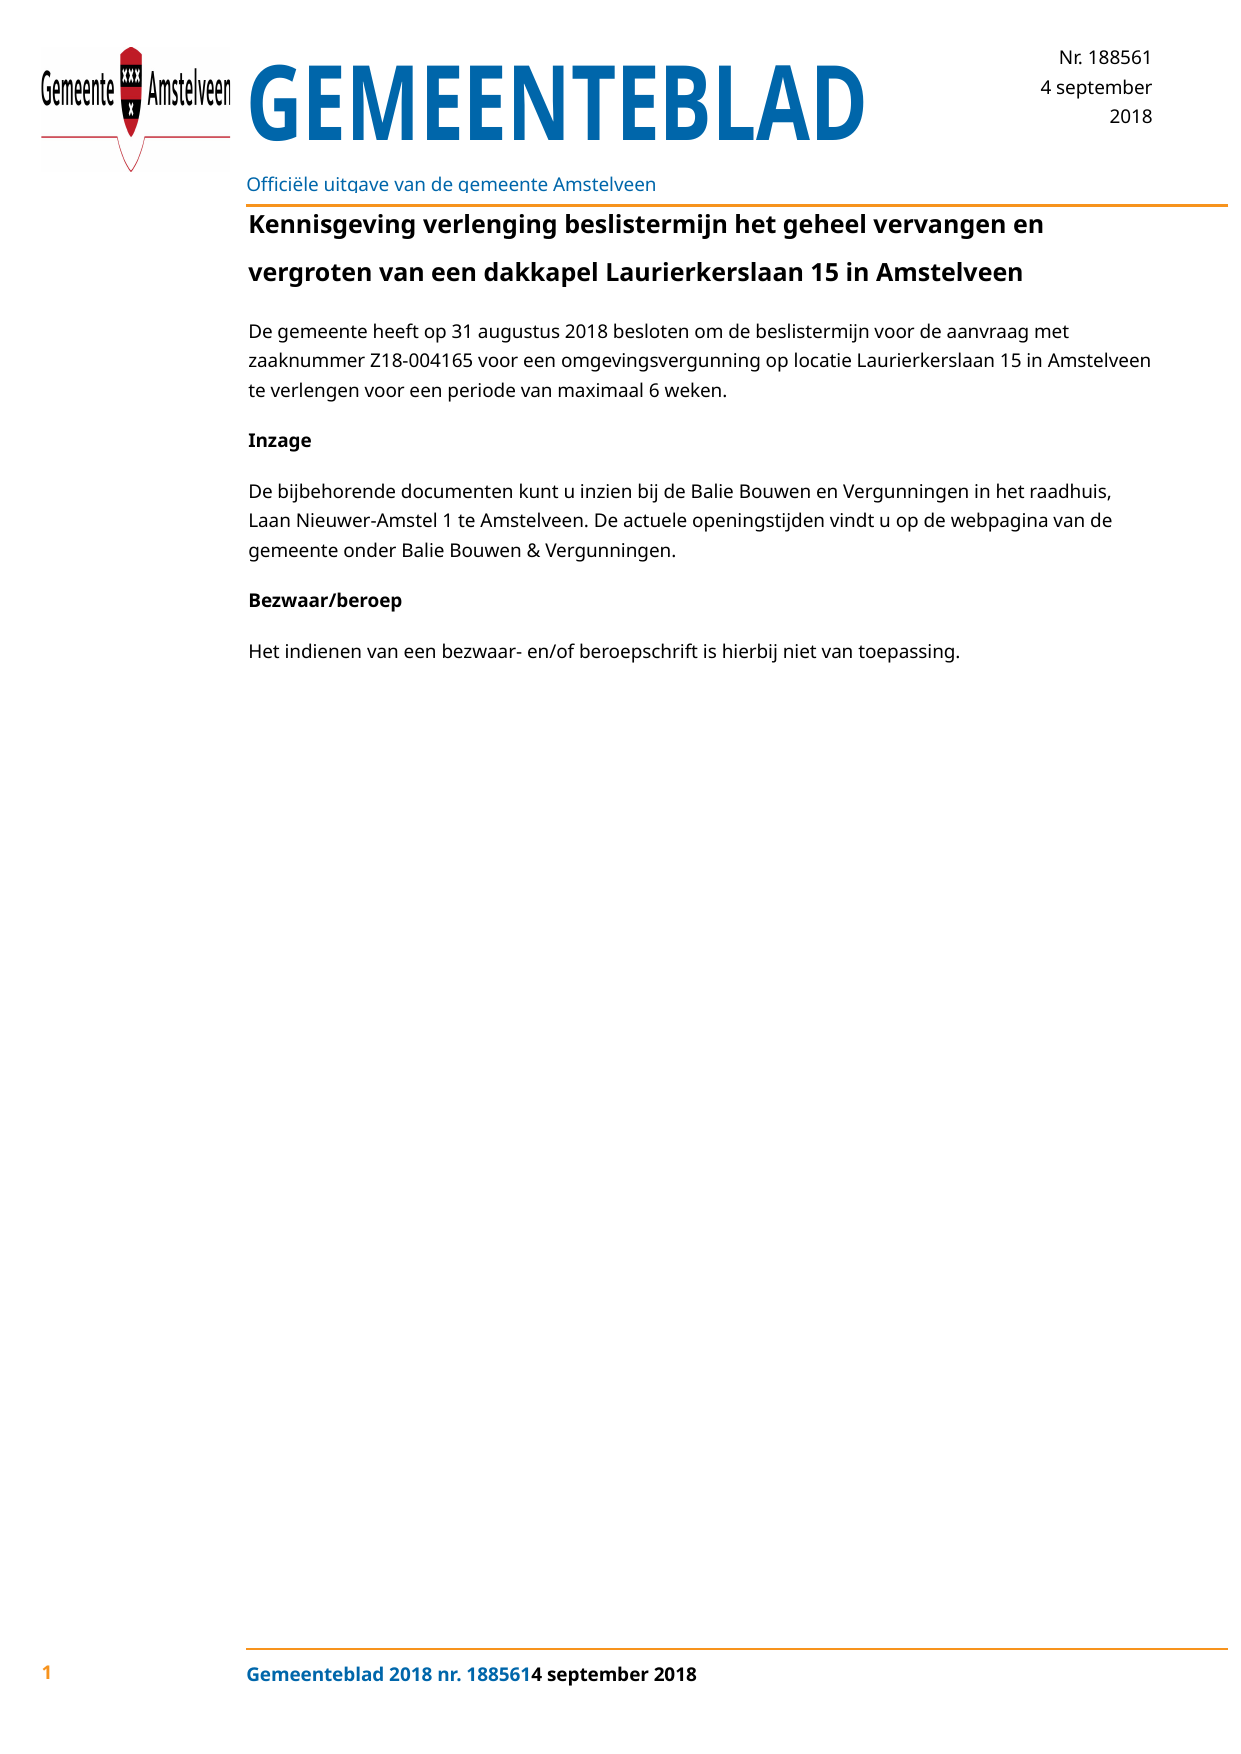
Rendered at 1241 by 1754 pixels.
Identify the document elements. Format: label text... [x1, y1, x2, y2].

text De gemeente heeft op 31 augustus 2018 besloten om de beslistermijn voor de aanvraag met zaaknummer Z18-004165 voor een omgevingsvergunning op locatie Laurierkerslaan 15 in Amstelveen te verlengen voor een periode van maximaal 6 weken. [248, 318, 1152, 403]
text Inzage [248, 427, 1152, 453]
text Kennisgeving verlenging beslistermijn het geheel vervangen en vergroten van een dakkapel Laurierkerslaan 15 in Amstelveen [248, 207, 1152, 288]
text De bijbehorende documenten kunt u inzien bij de Balie Bouwen en Vergunningen in het raadhuis, Laan Nieuwer-Amstel 1 te Amstelveen. De actuele openingstijden vindt u op de webpagina van de gemeente onder Balie Bouwen & Vergunningen. [248, 478, 1152, 563]
picture [41, 47, 231, 172]
text Het indienen van een bezwaar- en/of beroepschrift is hierbij niet van toepassing. [248, 638, 1152, 664]
text Bezwaar/beroep [248, 587, 1152, 613]
